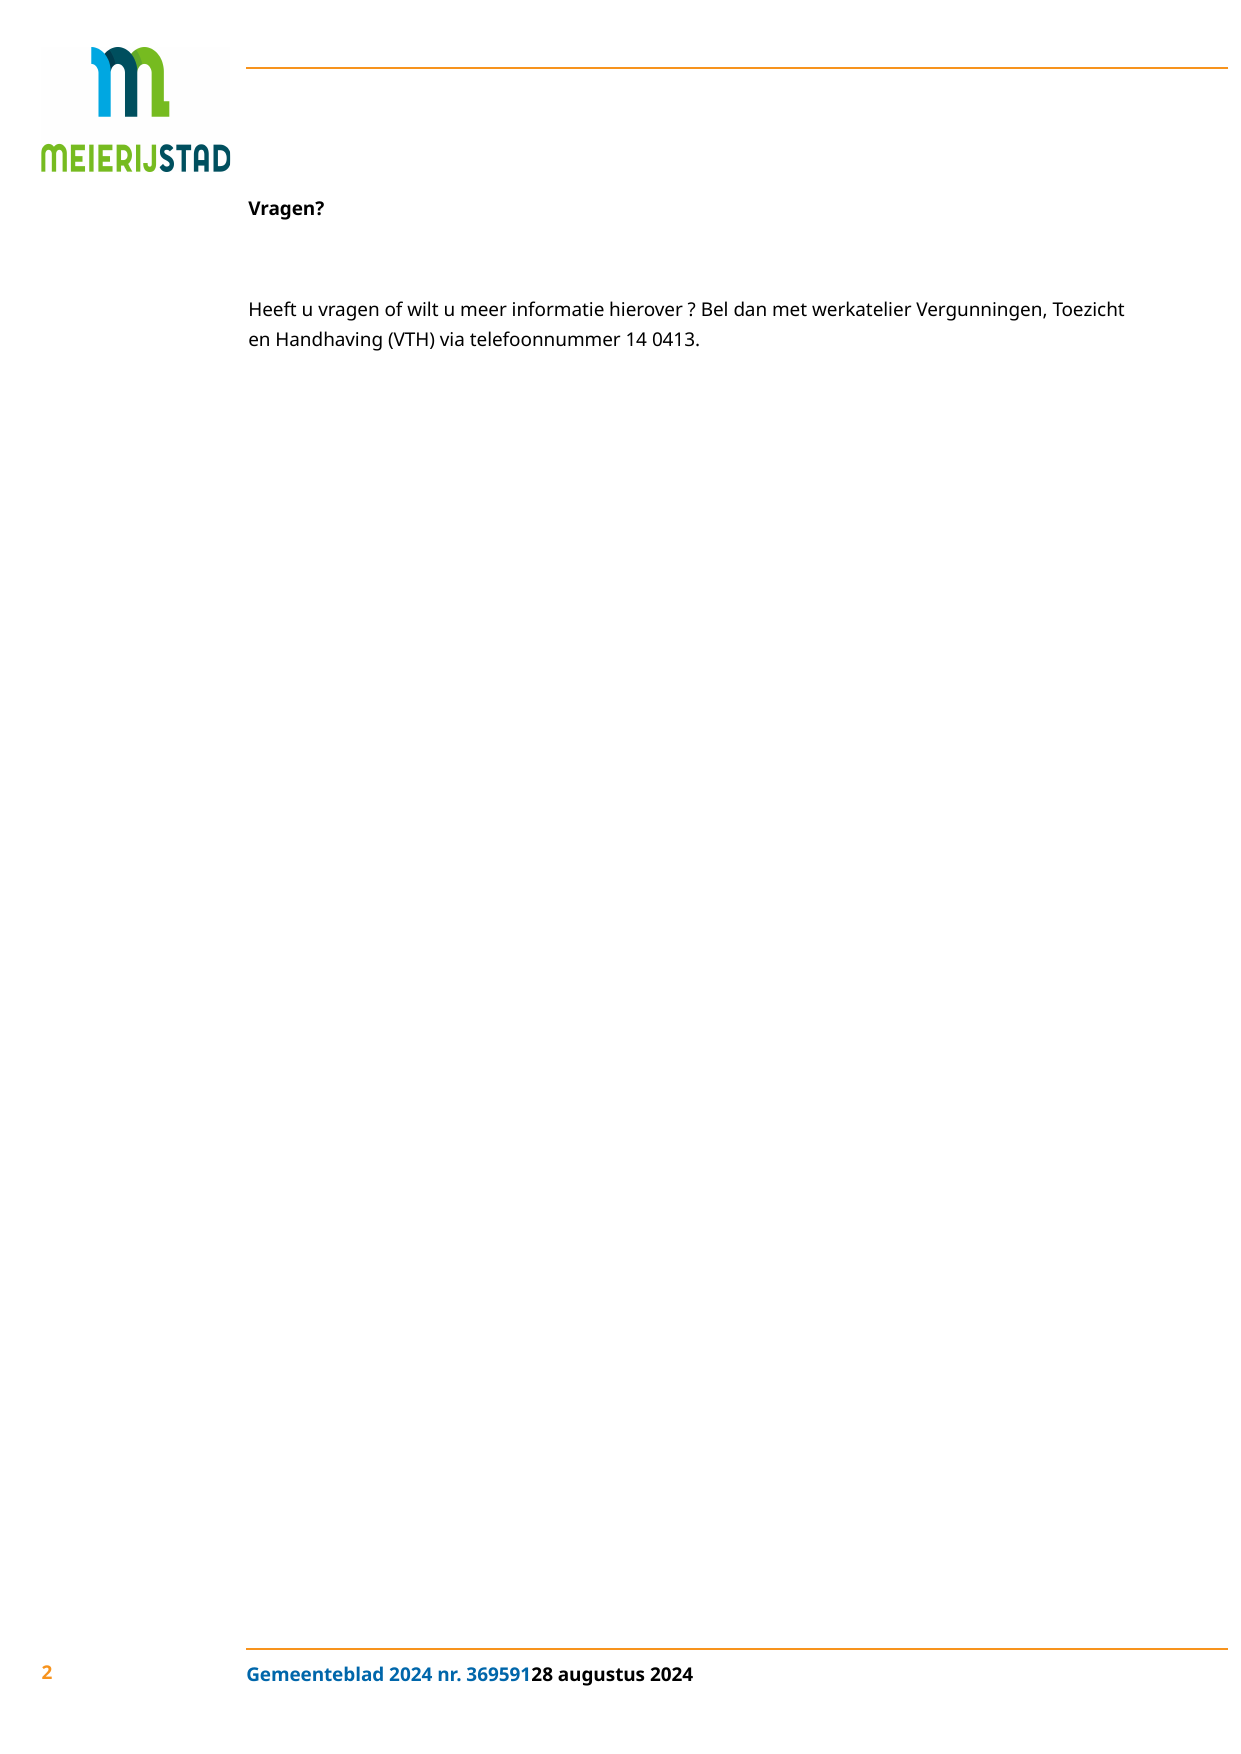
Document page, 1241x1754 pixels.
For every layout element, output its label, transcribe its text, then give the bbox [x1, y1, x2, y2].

text Vragen? [248, 196, 1152, 221]
picture [41, 47, 231, 172]
text Heeft u vragen of wilt u meer informatie hierover ? Bel dan met werkatelier Vergunningen, Toezicht en Handhaving (VTH) via telefoonnummer 14 0413. [248, 296, 1152, 352]
